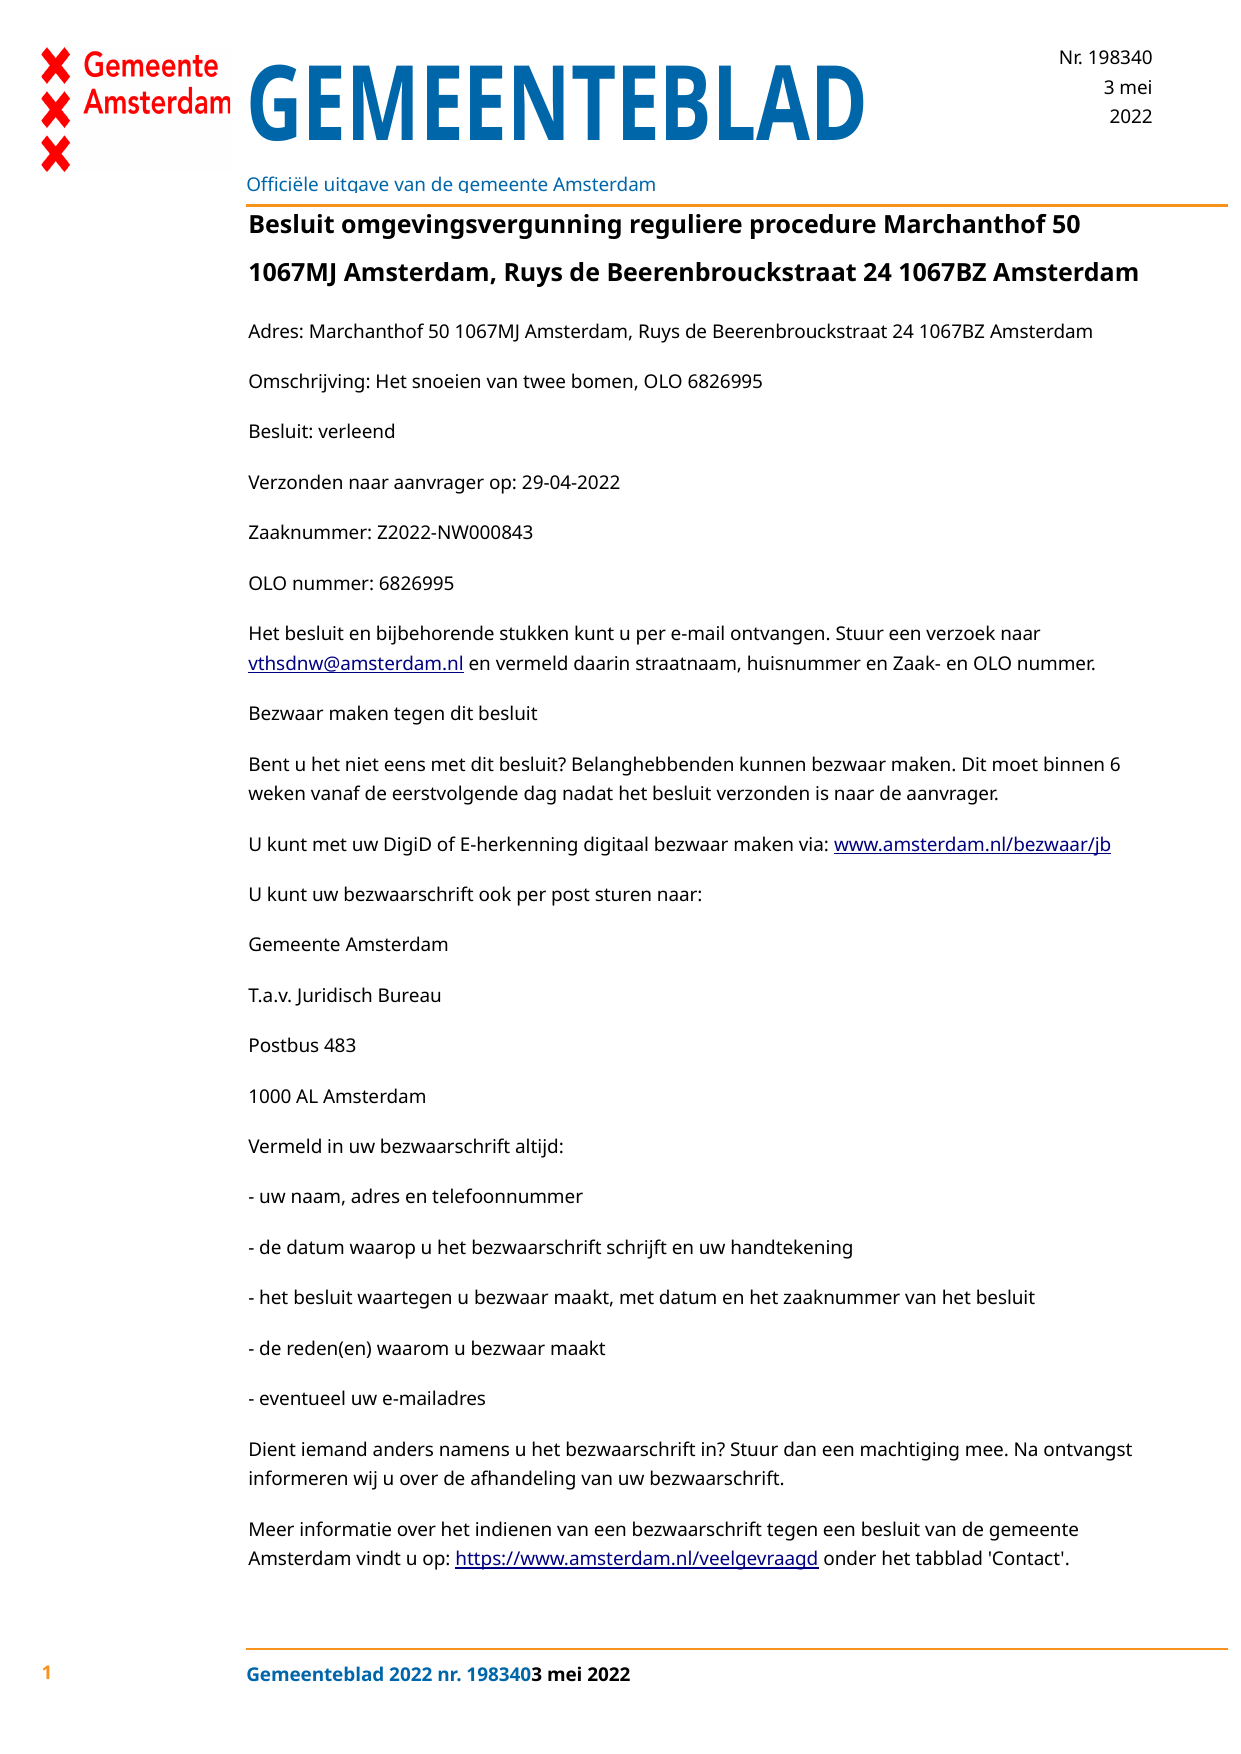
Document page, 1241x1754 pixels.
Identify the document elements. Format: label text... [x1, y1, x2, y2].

text Omschrijving: Het snoeien van twee bomen, OLO 6826995 [248, 368, 1152, 394]
text Gemeente Amsterdam [248, 932, 1152, 957]
text OLO nummer: 6826995 [248, 570, 1152, 596]
picture [41, 47, 231, 172]
text - het besluit waartegen u bezwaar maakt, met datum en het zaaknummer van het besluit [248, 1284, 1152, 1310]
text - uw naam, adres en telefoonnummer [248, 1184, 1152, 1209]
text Besluit omgevingsvergunning reguliere procedure Marchanthof 50 1067MJ Amsterdam, Ruys de Beerenbrouckstraat 24 1067BZ Amsterdam [248, 207, 1152, 288]
text T.a.v. Juridisch Bureau [248, 982, 1152, 1008]
text Bezwaar maken tegen dit besluit [248, 700, 1152, 726]
text U kunt uw bezwaarschrift ook per post sturen naar: [248, 881, 1152, 907]
text Meer informatie over het indienen van een bezwaarschrift tegen een besluit van de gemeente Amsterdam vindt u op: https://www.amsterdam.nl/veelgevraagd onder het tabblad 'Contact'. [248, 1516, 1152, 1571]
text - de reden(en) waarom u bezwaar maakt [248, 1335, 1152, 1361]
text Adres: Marchanthof 50 1067MJ Amsterdam, Ruys de Beerenbrouckstraat 24 1067BZ Amsterdam [248, 318, 1152, 344]
text Besluit: verleend [248, 419, 1152, 444]
text Verzonden naar aanvrager op: 29-04-2022 [248, 469, 1152, 495]
text Postbus 483 [248, 1032, 1152, 1058]
text Zaaknummer: Z2022-NW000843 [248, 519, 1152, 545]
text - eventueel uw e-mailadres [248, 1385, 1152, 1411]
text Het besluit en bijbehorende stukken kunt u per e-mail ontvangen. Stuur een verzoek naar vthsdnw@amsterdam.nl en vermeld daarin straatnaam, huisnummer en Zaak- en OLO nummer. [248, 620, 1152, 676]
text 1000 AL Amsterdam [248, 1083, 1152, 1109]
text Bent u het niet eens met dit besluit? Belanghebbenden kunnen bezwaar maken. Dit moet binnen 6 weken vanaf de eerstvolgende dag nadat het besluit verzonden is naar de aanvrager. [248, 751, 1152, 806]
text U kunt met uw DigiD of E-herkenning digitaal bezwaar maken via: www.amsterdam.nl/bezwaar/jb [248, 831, 1152, 857]
text Vermeld in uw bezwaarschrift altijd: [248, 1133, 1152, 1159]
text Dient iemand anders namens u het bezwaarschrift in? Stuur dan een machtiging mee. Na ontvangst informeren wij u over de afhandeling van uw bezwaarschrift. [248, 1436, 1152, 1491]
text - de datum waarop u het bezwaarschrift schrijft en uw handtekening [248, 1234, 1152, 1260]
